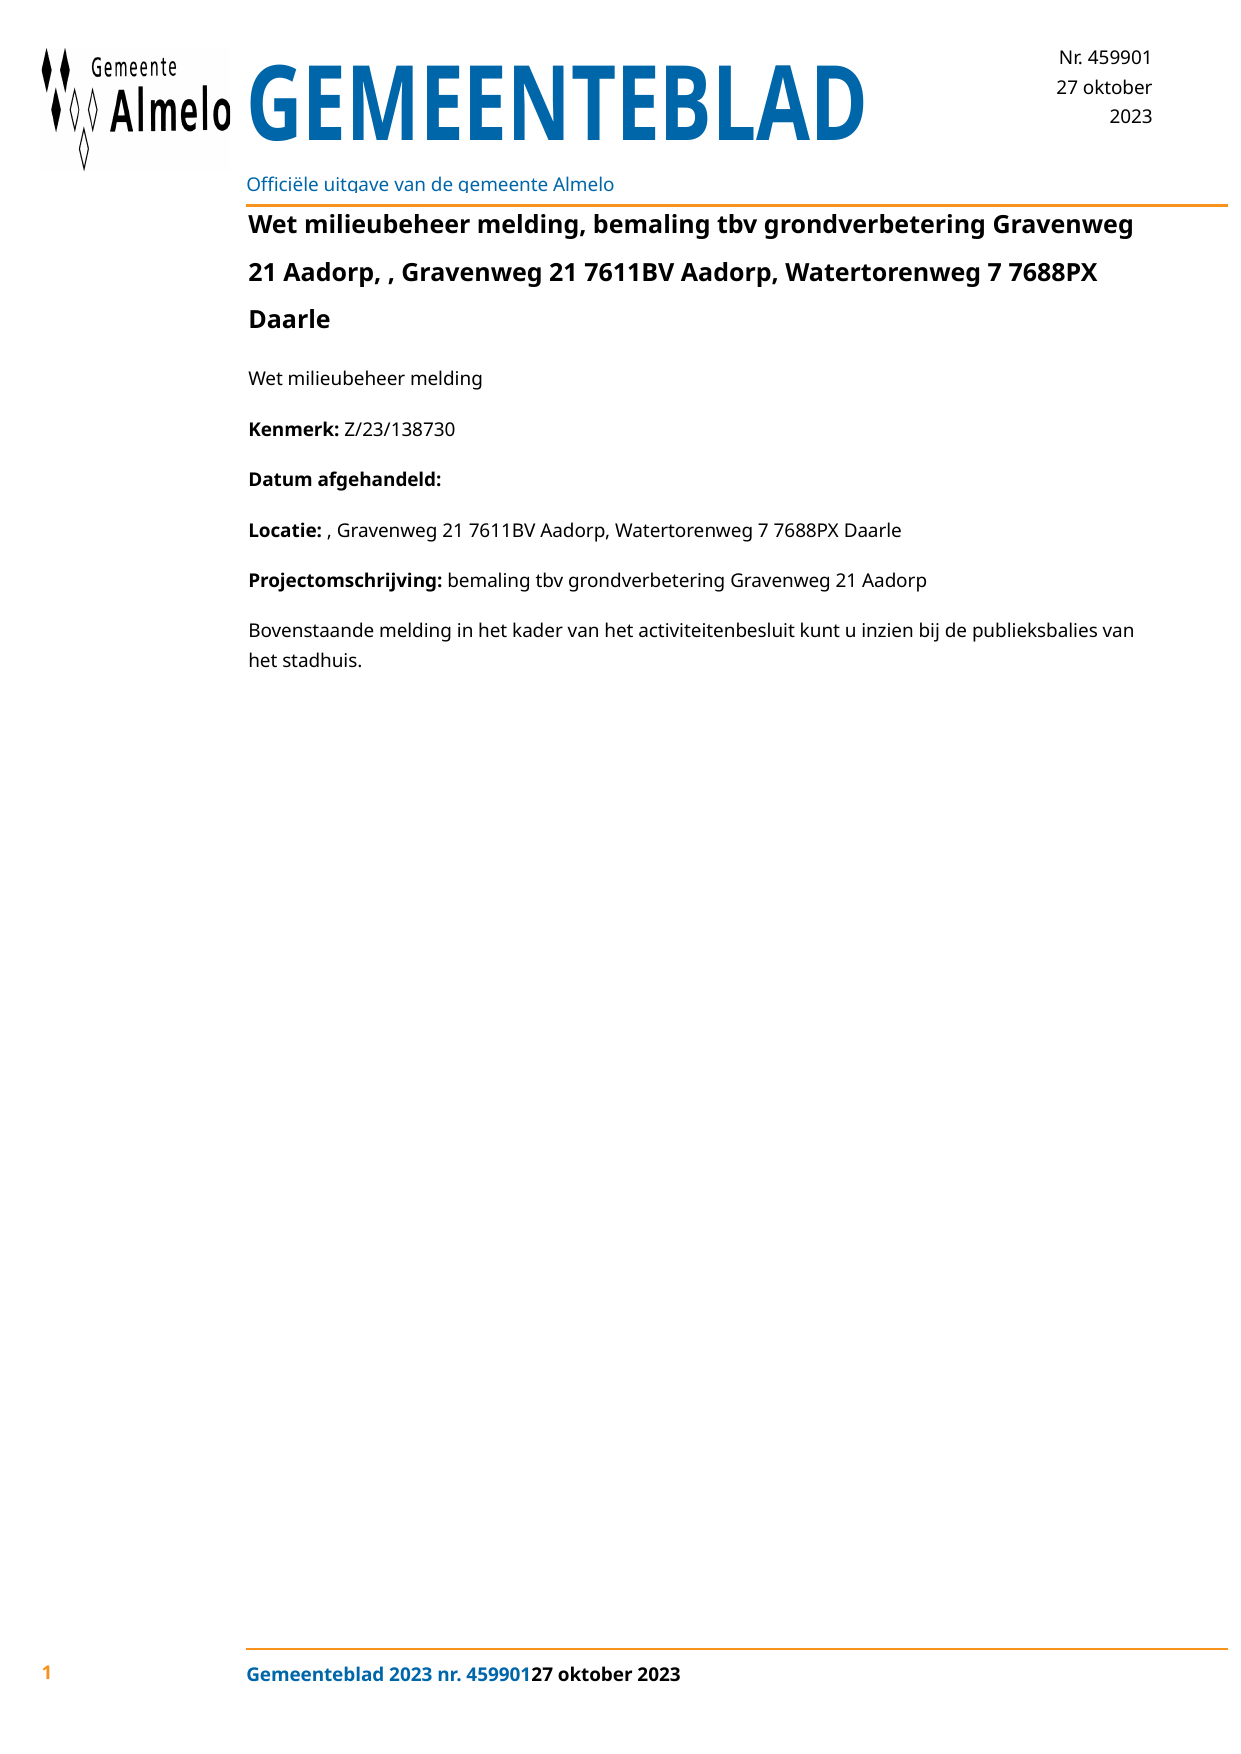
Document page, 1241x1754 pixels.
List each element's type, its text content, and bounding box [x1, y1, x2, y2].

text Wet milieubeheer melding, bemaling tbv grondverbetering Gravenweg 21 Aadorp, , Gravenweg 21 7611BV Aadorp, Watertorenweg 7 7688PX Daarle [248, 207, 1152, 336]
text Projectomschrijving: bemaling tbv grondverbetering Gravenweg 21 Aadorp [248, 567, 1152, 593]
text Wet milieubeheer melding [248, 366, 1152, 391]
picture [41, 47, 231, 172]
text Kenmerk: Z/23/138730 [248, 416, 1152, 442]
text Datum afgehandeld: [248, 466, 1152, 492]
text Locatie: , Gravenweg 21 7611BV Aadorp, Watertorenweg 7 7688PX Daarle [248, 517, 1152, 542]
text Bovenstaande melding in het kader van het activiteitenbesluit kunt u inzien bij de publieksbalies van het stadhuis. [248, 618, 1152, 673]
